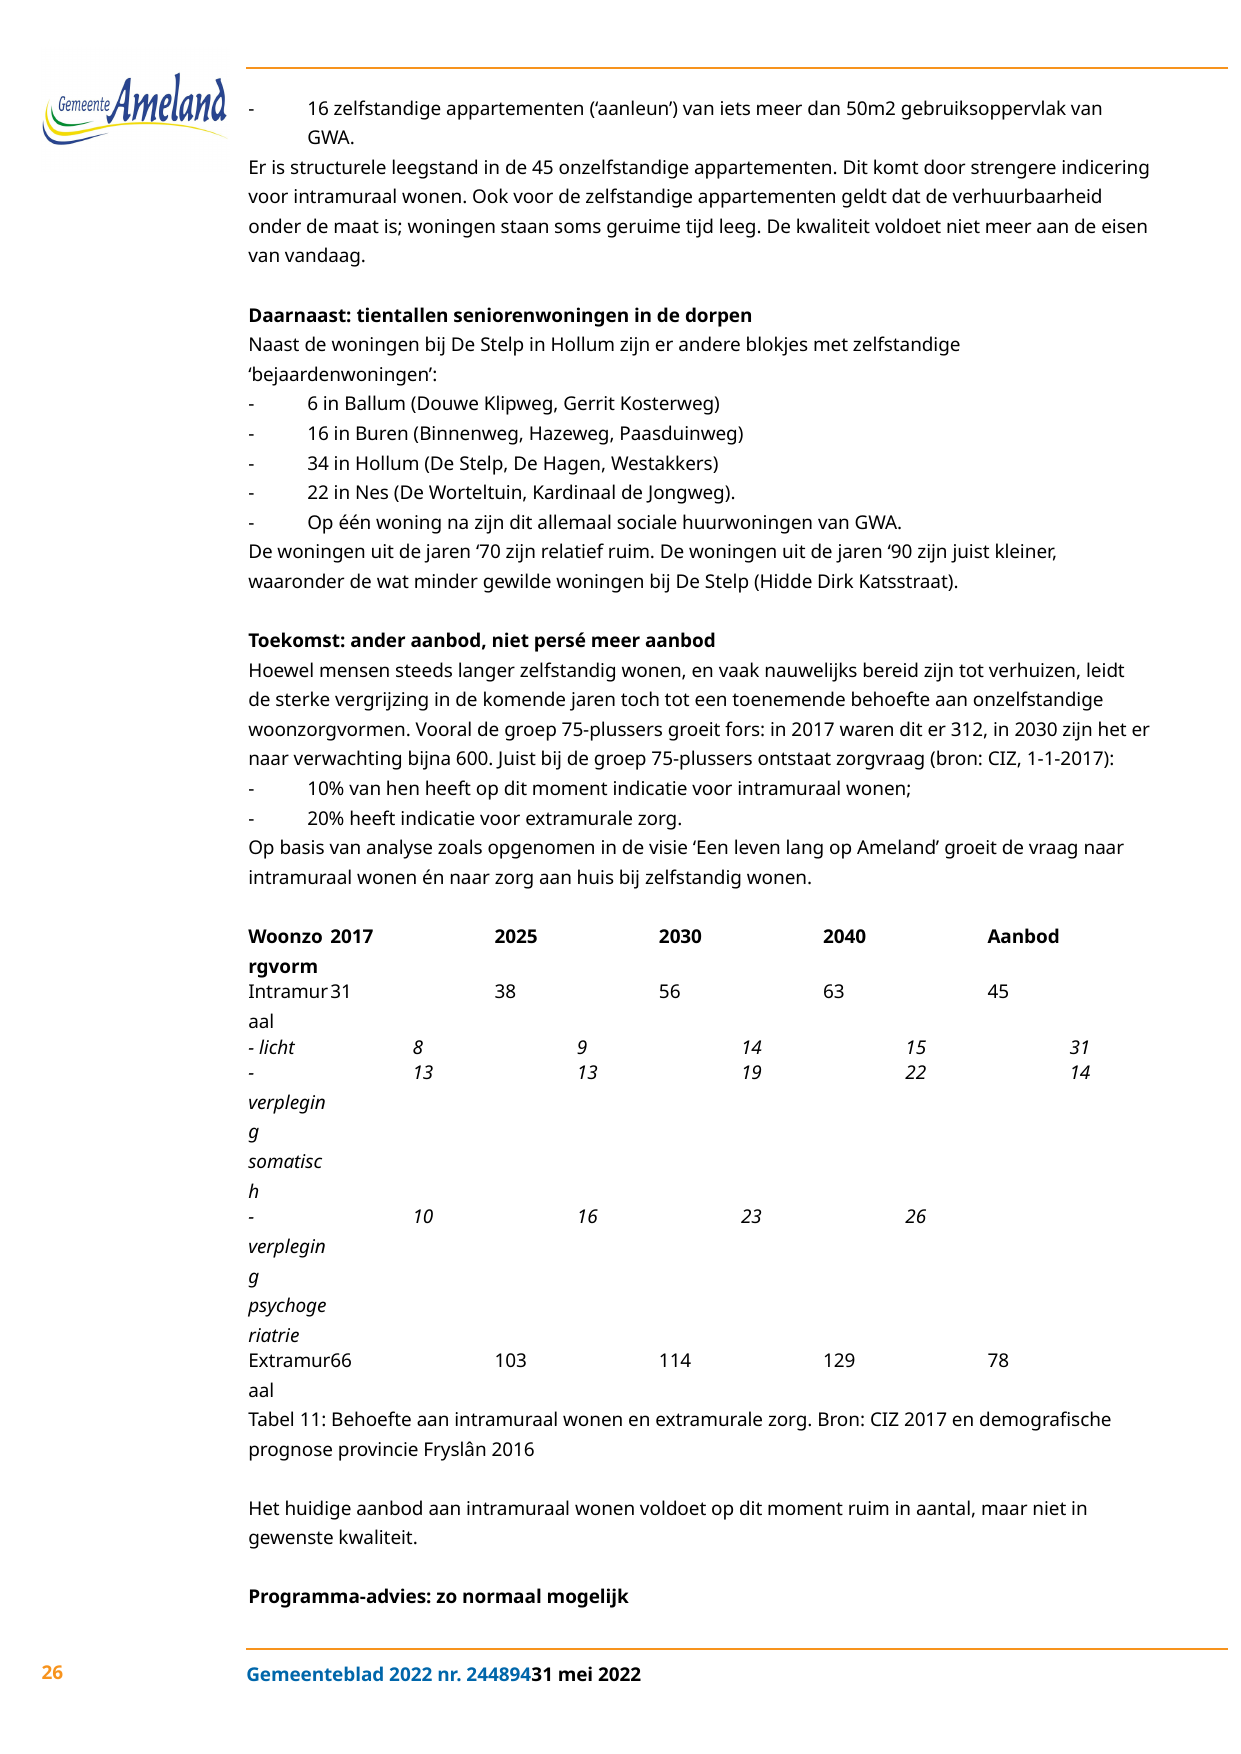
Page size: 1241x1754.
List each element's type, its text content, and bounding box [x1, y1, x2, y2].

table_cell [494, 1034, 577, 1059]
text Naast de woningen bij De Stelp in Hollum zijn er andere blokjes met zelfstandige ‘bejaardenwoningen’: [248, 331, 1152, 387]
table_cell [412, 979, 494, 1034]
table_cell [741, 979, 823, 1034]
table_cell [494, 1204, 577, 1348]
list 10% van hen heeft op dit moment indicatie voor intramuraal wonen; [248, 775, 1152, 801]
text De woningen uit de jaren ‘70 zijn relatief ruim. De woningen uit de jaren ‘90 zijn juist kleiner, waaronder de wat minder gewilde woningen bij De Stelp (Hidde Dirk Katsstraat). [248, 538, 1152, 594]
table_cell [1069, 1204, 1152, 1348]
table_cell Intramuraal [248, 979, 330, 1034]
text Daarnaast: tientallen seniorenwoningen in de dorpen [248, 302, 1152, 328]
table_cell [330, 1034, 412, 1059]
picture [41, 47, 231, 172]
table_cell [823, 1060, 905, 1204]
text Er is structurele leegstand in de 45 onzelfstandige appartementen. Dit komt door strengere indicering voor intramuraal wonen. Ook voor de zelfstandige appartementen geldt dat de verhuurbaarheid onder de maat is; woningen staan soms geruime tijd leeg. De kwaliteit voldoet niet meer aan de eisen van vandaag. [248, 154, 1152, 268]
list 16 in Buren (Binnenweg, Hazeweg, Paasduinweg) [248, 420, 1152, 446]
table_cell 8 [412, 1034, 494, 1059]
list Op één woning na zijn dit allemaal sociale huurwoningen van GWA. [248, 509, 1152, 535]
table_cell [330, 1060, 412, 1204]
text Het huidige aanbod aan intramuraal wonen voldoet op dit moment ruim in aantal, maar niet in gewenste kwaliteit. [248, 1495, 1152, 1550]
table_cell 66 [330, 1348, 412, 1403]
table_header 2017 [330, 923, 412, 978]
table_cell 26 [905, 1204, 987, 1348]
table_cell [823, 1034, 905, 1059]
table_cell [577, 1348, 659, 1403]
table_header 2040 [823, 923, 905, 978]
table_cell [905, 979, 987, 1034]
table_cell 38 [494, 979, 577, 1034]
text Tabel 11: Behoefte aan intramuraal wonen en extramurale zorg. Bron: CIZ 2017 en demografische prognose provincie Fryslân 2016 [248, 1406, 1152, 1462]
table_cell [823, 1204, 905, 1348]
table_header [412, 923, 494, 978]
table_cell [659, 1204, 741, 1348]
table_cell 56 [659, 979, 741, 1034]
table_cell [1069, 1348, 1152, 1403]
table_header Aanbod [987, 923, 1152, 978]
list 34 in Hollum (De Stelp, De Hagen, Westakkers) [248, 450, 1152, 476]
table_cell [330, 1204, 412, 1348]
table_cell 15 [905, 1034, 987, 1059]
table_cell 31 [1069, 1034, 1152, 1059]
table_cell [905, 1348, 987, 1403]
table_cell - verpleging psychogeriatrie [248, 1204, 330, 1348]
table_header [577, 923, 659, 978]
table_cell 16 [577, 1204, 659, 1348]
text Programma-advies: zo normaal mogelijk [248, 1584, 1152, 1609]
table_cell 14 [741, 1034, 823, 1059]
table_cell [741, 1348, 823, 1403]
text Hoewel mensen steeds langer zelfstandig wonen, en vaak nauwelijks bereid zijn tot verhuizen, leidt de sterke vergrijzing in de komende jaren toch tot een toenemende behoefte aan onzelfstandige woonzorgvormen. Vooral de groep 75-plussers groeit fors: in 2017 waren dit er 312, in 2030 zijn het er naar verwachting bijna 600. Juist bij de groep 75-plussers ontstaat zorgvraag (bron: CIZ, 1-1-2017): [248, 657, 1152, 771]
table_cell 114 [659, 1348, 741, 1403]
table_cell 129 [823, 1348, 905, 1403]
table_cell 31 [330, 979, 412, 1034]
table_cell 13 [412, 1060, 494, 1204]
table_cell - licht [248, 1034, 330, 1059]
table_cell - verpleging somatisch [248, 1060, 330, 1204]
table_header [741, 923, 823, 978]
table_cell [659, 1060, 741, 1204]
table_header 2030 [659, 923, 741, 978]
table_cell 78 [987, 1348, 1069, 1403]
table_cell 14 [1069, 1060, 1152, 1204]
table_cell [412, 1348, 494, 1403]
table_cell 103 [494, 1348, 577, 1403]
list 16 zelfstandige appartementen (‘aanleun’) van iets meer dan 50m2 gebruiksoppervlak van GWA. [248, 95, 1152, 150]
table_cell [659, 1034, 741, 1059]
table_cell [987, 1204, 1069, 1348]
list 20% heeft indicatie voor extramurale zorg. [248, 805, 1152, 831]
table_cell 19 [741, 1060, 823, 1204]
text Op basis van analyse zoals opgenomen in de visie ‘Een leven lang op Ameland’ groeit de vraag naar intramuraal wonen én naar zorg aan huis bij zelfstandig wonen. [248, 834, 1152, 890]
table_cell [494, 1060, 577, 1204]
table_cell 22 [905, 1060, 987, 1204]
list 22 in Nes (De Worteltuin, Kardinaal de Jongweg). [248, 479, 1152, 505]
table_cell [987, 1034, 1069, 1059]
table_cell [1069, 979, 1152, 1034]
text Toekomst: ander aanbod, niet persé meer aanbod [248, 627, 1152, 653]
table_cell 9 [577, 1034, 659, 1059]
table_cell [987, 1060, 1069, 1204]
table_header 2025 [494, 923, 577, 978]
table_cell 63 [823, 979, 905, 1034]
table_cell 45 [987, 979, 1069, 1034]
table_cell 10 [412, 1204, 494, 1348]
table_header [905, 923, 987, 978]
table_cell [577, 979, 659, 1034]
table_cell 23 [741, 1204, 823, 1348]
list 6 in Ballum (Douwe Klipweg, Gerrit Kosterweg) [248, 391, 1152, 416]
table_cell 13 [577, 1060, 659, 1204]
table_header Woonzorgvorm [248, 923, 330, 978]
table_cell Extramuraal [248, 1348, 330, 1403]
